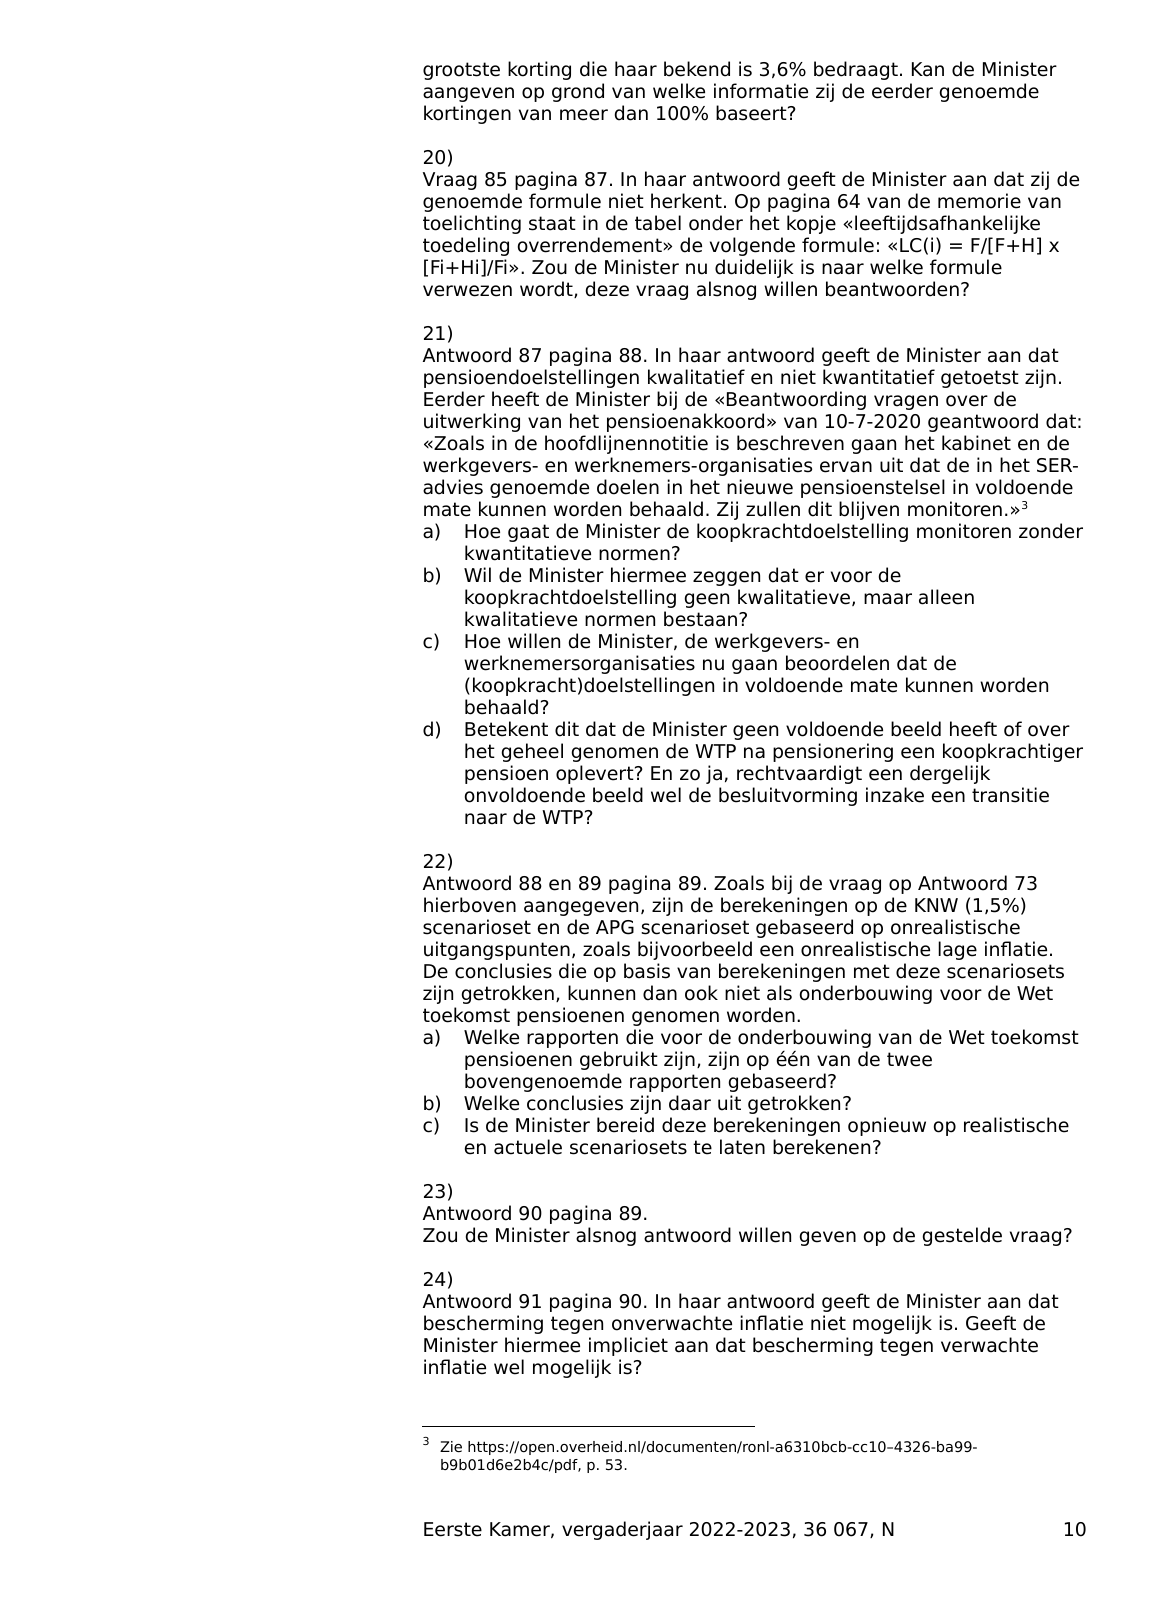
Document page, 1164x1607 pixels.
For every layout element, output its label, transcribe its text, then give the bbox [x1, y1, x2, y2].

text Zie https://open.overheid.nl/documenten/ronl-a6310bcb-cc10–4326-ba99-b9b01d6e2b4c/pdf, p. 53. [422, 1435, 1087, 1474]
text a) Hoe gaat de Minister de koopkrachtdoelstelling monitoren zonder kwantitatieve normen? [422, 521, 1087, 565]
text b) Welke conclusies zijn daar uit getrokken? [422, 1093, 1087, 1115]
text d) Betekent dit dat de Minister geen voldoende beeld heeft of over het geheel genomen de WTP na pensionering een koopkrachtiger pensioen oplevert? En zo ja, rechtvaardigt een dergelijk onvoldoende beeld wel de besluitvorming inzake een transitie naar de WTP? [422, 719, 1087, 829]
text Zou de Minister alsnog antwoord willen geven op de gestelde vraag? [422, 1225, 1087, 1247]
text c) Hoe willen de Minister, de werkgevers- en werknemersorganisaties nu gaan beoordelen dat de (koopkracht)doelstellingen in voldoende mate kunnen worden behaald? [422, 631, 1087, 719]
text 20) [422, 147, 1087, 169]
text Antwoord 90 pagina 89. [422, 1203, 1087, 1225]
text a) Welke rapporten die voor de onderbouwing van de Wet toekomst pensioenen gebruikt zijn, zijn op één van de twee bovengenoemde rapporten gebaseerd? [422, 1027, 1087, 1093]
text grootste korting die haar bekend is 3,6% bedraagt. Kan de Minister aangeven op grond van welke informatie zij de eerder genoemde kortingen van meer dan 100% baseert? [422, 59, 1087, 125]
text Antwoord 88 en 89 pagina 89. Zoals bij de vraag op Antwoord 73 hierboven aangegeven, zijn de berekeningen op de KNW (1,5%) scenarioset en de APG scenarioset gebaseerd op onrealistische uitgangspunten, zoals bijvoorbeeld een onrealistische lage inflatie. De conclusies die op basis van berekeningen met deze scenariosets zijn getrokken, kunnen dan ook niet als onderbouwing voor de Wet toekomst pensioenen genomen worden. [422, 873, 1087, 1027]
text 23) [422, 1181, 1087, 1203]
text Vraag 85 pagina 87. In haar antwoord geeft de Minister aan dat zij de genoemde formule niet herkent. Op pagina 64 van de memorie van toelichting staat in de tabel onder het kopje «leeftijdsafhankelijke toedeling overrendement» de volgende formule: «LC(i) = F/[F+H] x [Fi+Hi]/Fi». Zou de Minister nu duidelijk is naar welke formule verwezen wordt, deze vraag alsnog willen beantwoorden? [422, 169, 1087, 301]
text Antwoord 87 pagina 88. In haar antwoord geeft de Minister aan dat pensioendoelstellingen kwalitatief en niet kwantitatief getoetst zijn. Eerder heeft de Minister bij de «Beantwoording vragen over de uitwerking van het pensioenakkoord» van 10-7-2020 geantwoord dat: «Zoals in de hoofdlijnennotitie is beschreven gaan het kabinet en de werkgevers- en werknemers-organisaties ervan uit dat de in het SER-advies genoemde doelen in het nieuwe pensioenstelsel in voldoende mate kunnen worden behaald. Zij zullen dit blijven monitoren.» [422, 345, 1087, 521]
text b) Wil de Minister hiermee zeggen dat er voor de koopkrachtdoelstelling geen kwalitatieve, maar alleen kwalitatieve normen bestaan? [422, 565, 1087, 631]
text 24) [422, 1269, 1087, 1291]
text c) Is de Minister bereid deze berekeningen opnieuw op realistische en actuele scenariosets te laten berekenen? [422, 1115, 1087, 1159]
text 22) [422, 851, 1087, 873]
text 21) [422, 323, 1087, 345]
text Antwoord 91 pagina 90. In haar antwoord geeft de Minister aan dat bescherming tegen onverwachte inflatie niet mogelijk is. Geeft de Minister hiermee impliciet aan dat bescherming tegen verwachte inflatie wel mogelijk is? [422, 1291, 1087, 1379]
